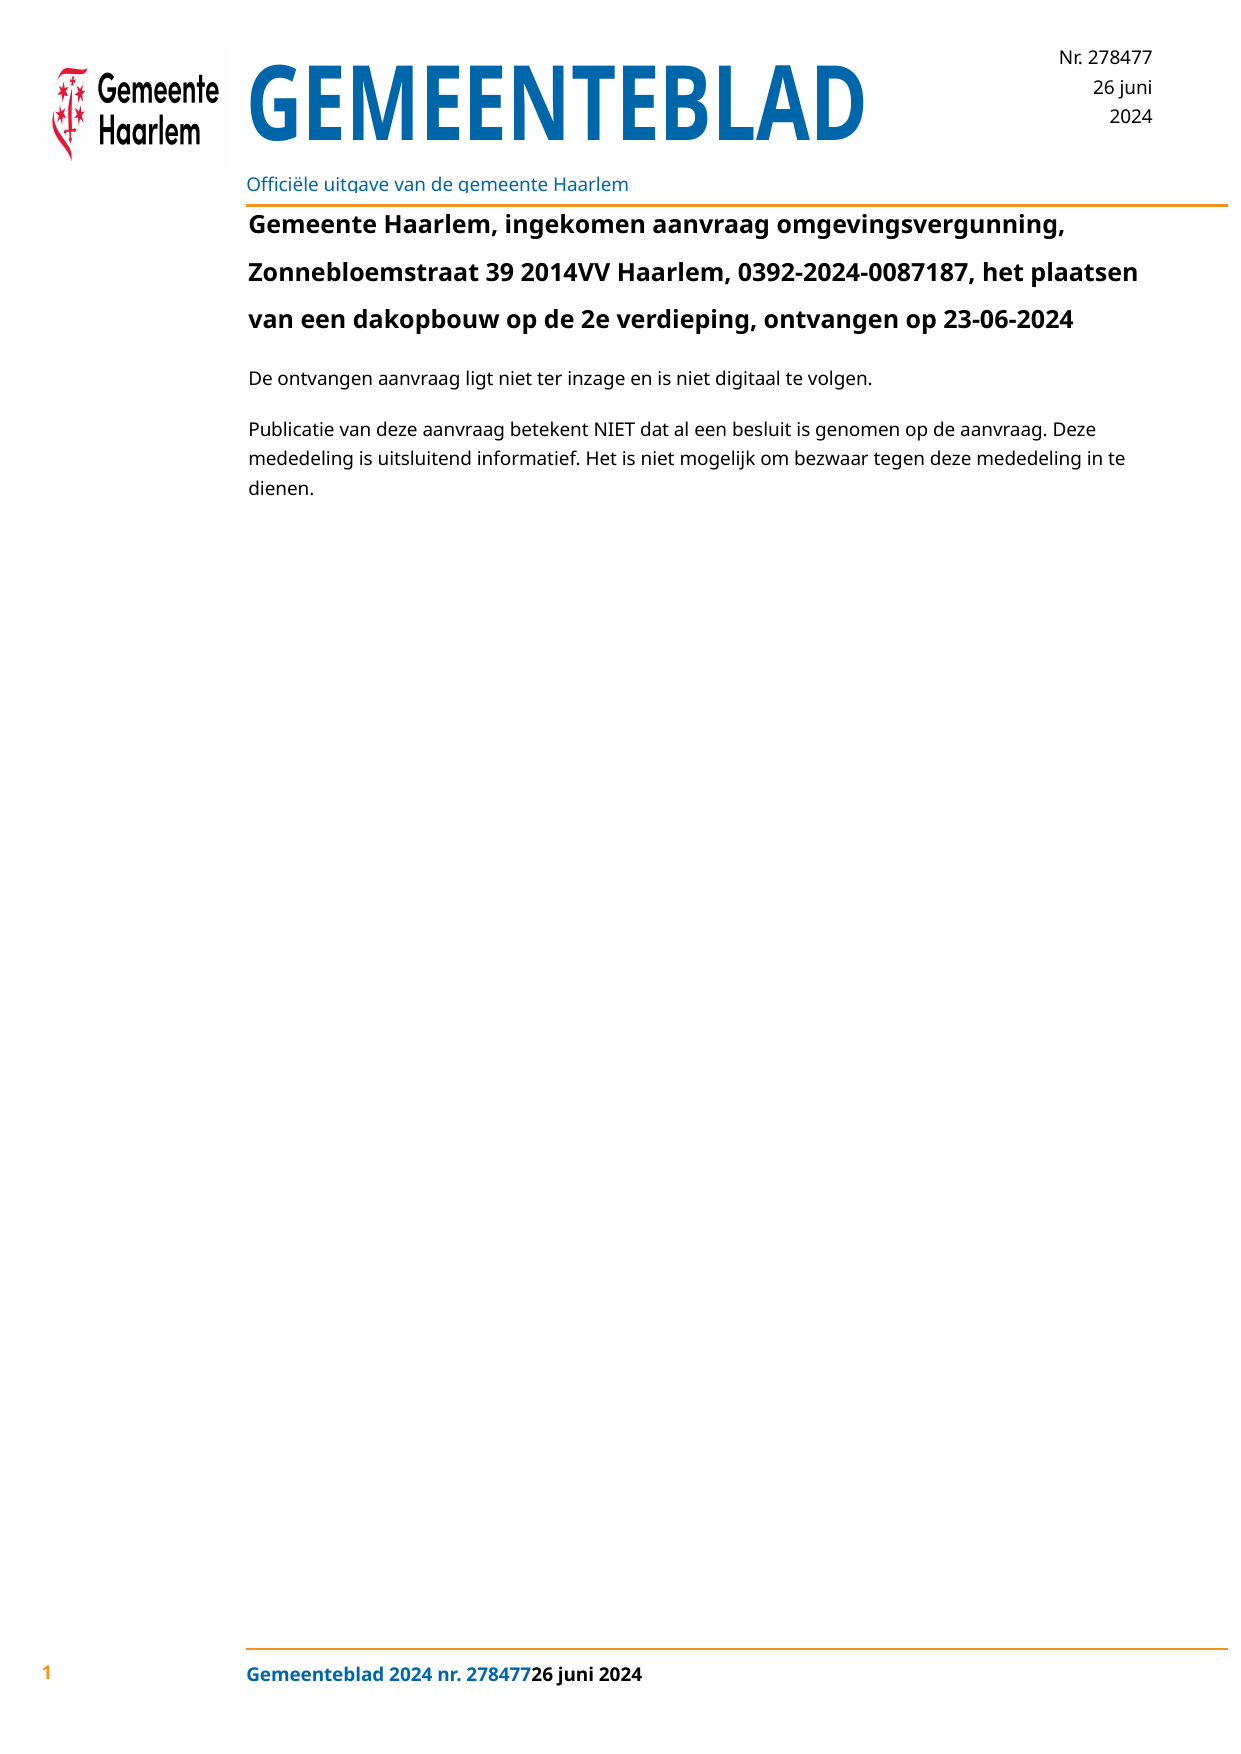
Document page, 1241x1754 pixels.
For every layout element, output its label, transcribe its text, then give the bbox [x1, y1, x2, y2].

picture [41, 47, 231, 172]
text De ontvangen aanvraag ligt niet ter inzage en is niet digitaal te volgen. [248, 366, 1152, 391]
text Publicatie van deze aanvraag betekent NIET dat al een besluit is genomen op de aanvraag. Deze mededeling is uitsluitend informatief. Het is niet mogelijk om bezwaar tegen deze mededeling in te dienen. [248, 416, 1152, 501]
text Gemeente Haarlem, ingekomen aanvraag omgevingsvergunning, Zonnebloemstraat 39 2014VV Haarlem, 0392-2024-0087187, het plaatsen van een dakopbouw op de 2e verdieping, ontvangen op 23-06-2024 [248, 207, 1152, 336]
